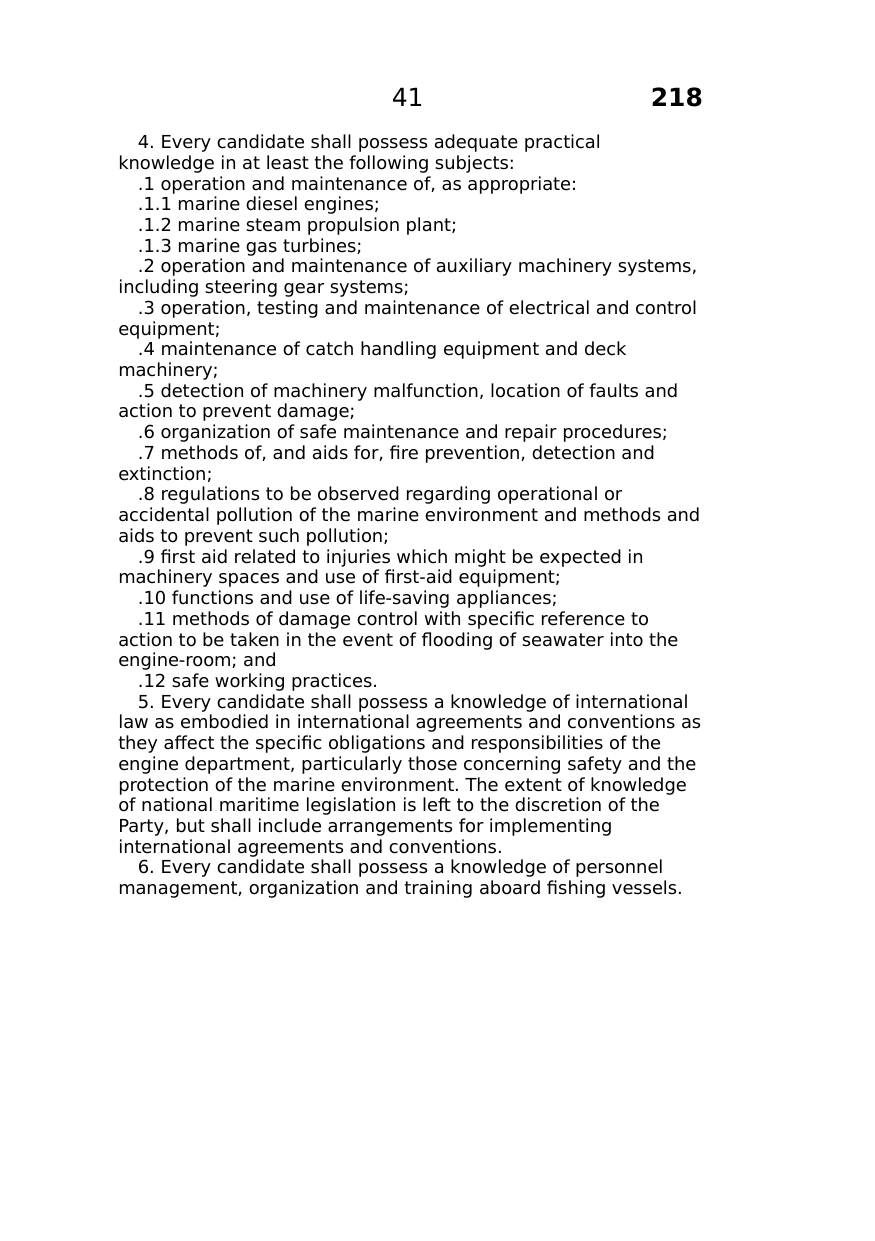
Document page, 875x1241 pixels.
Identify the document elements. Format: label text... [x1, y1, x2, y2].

text .2 operation and maintenance of auxiliary machinery systems, including steering gear systems; [118, 256, 703, 298]
text .1.3 marine gas turbines; [118, 236, 703, 256]
text .12 safe working practices. [118, 671, 703, 692]
text .11 methods of damage control with specific reference to action to be taken in the event of flooding of seawater into the engine-room; and [118, 609, 703, 671]
text .10 functions and use of life-saving appliances; [118, 588, 703, 609]
text 5. Every candidate shall possess a knowledge of international law as embodied in international agreements and conventions as they affect the specific obligations and responsibilities of the engine department, particularly those concerning safety and the protection of the marine environment. The extent of knowledge of national maritime legislation is left to the discretion of the Party, but shall include arrangements for implementing international agreements and conventions. [118, 692, 703, 857]
text .4 maintenance of catch handling equipment and deck machinery; [118, 339, 703, 381]
text .1 operation and maintenance of, as appropriate: [118, 173, 703, 194]
text .1.1 marine diesel engines; [118, 194, 703, 215]
text .8 regulations to be observed regarding operational or accidental pollution of the marine environment and methods and aids to prevent such pollution; [118, 484, 703, 546]
text 4. Every candidate shall possess adequate practical knowledge in at least the following subjects: [118, 132, 703, 173]
text .5 detection of machinery malfunction, location of faults and action to prevent damage; [118, 381, 703, 422]
text .7 methods of, and aids for, fire prevention, detection and extinction; [118, 443, 703, 484]
text .1.2 marine steam propulsion plant; [118, 215, 703, 236]
text .9 first aid related to injuries which might be expected in machinery spaces and use of first-aid equipment; [118, 546, 703, 588]
text 6. Every candidate shall possess a knowledge of personnel management, organization and training aboard fishing vessels. [118, 857, 703, 899]
text .3 operation, testing and maintenance of electrical and control equipment; [118, 298, 703, 339]
text .6 organization of safe maintenance and repair procedures; [118, 422, 703, 443]
